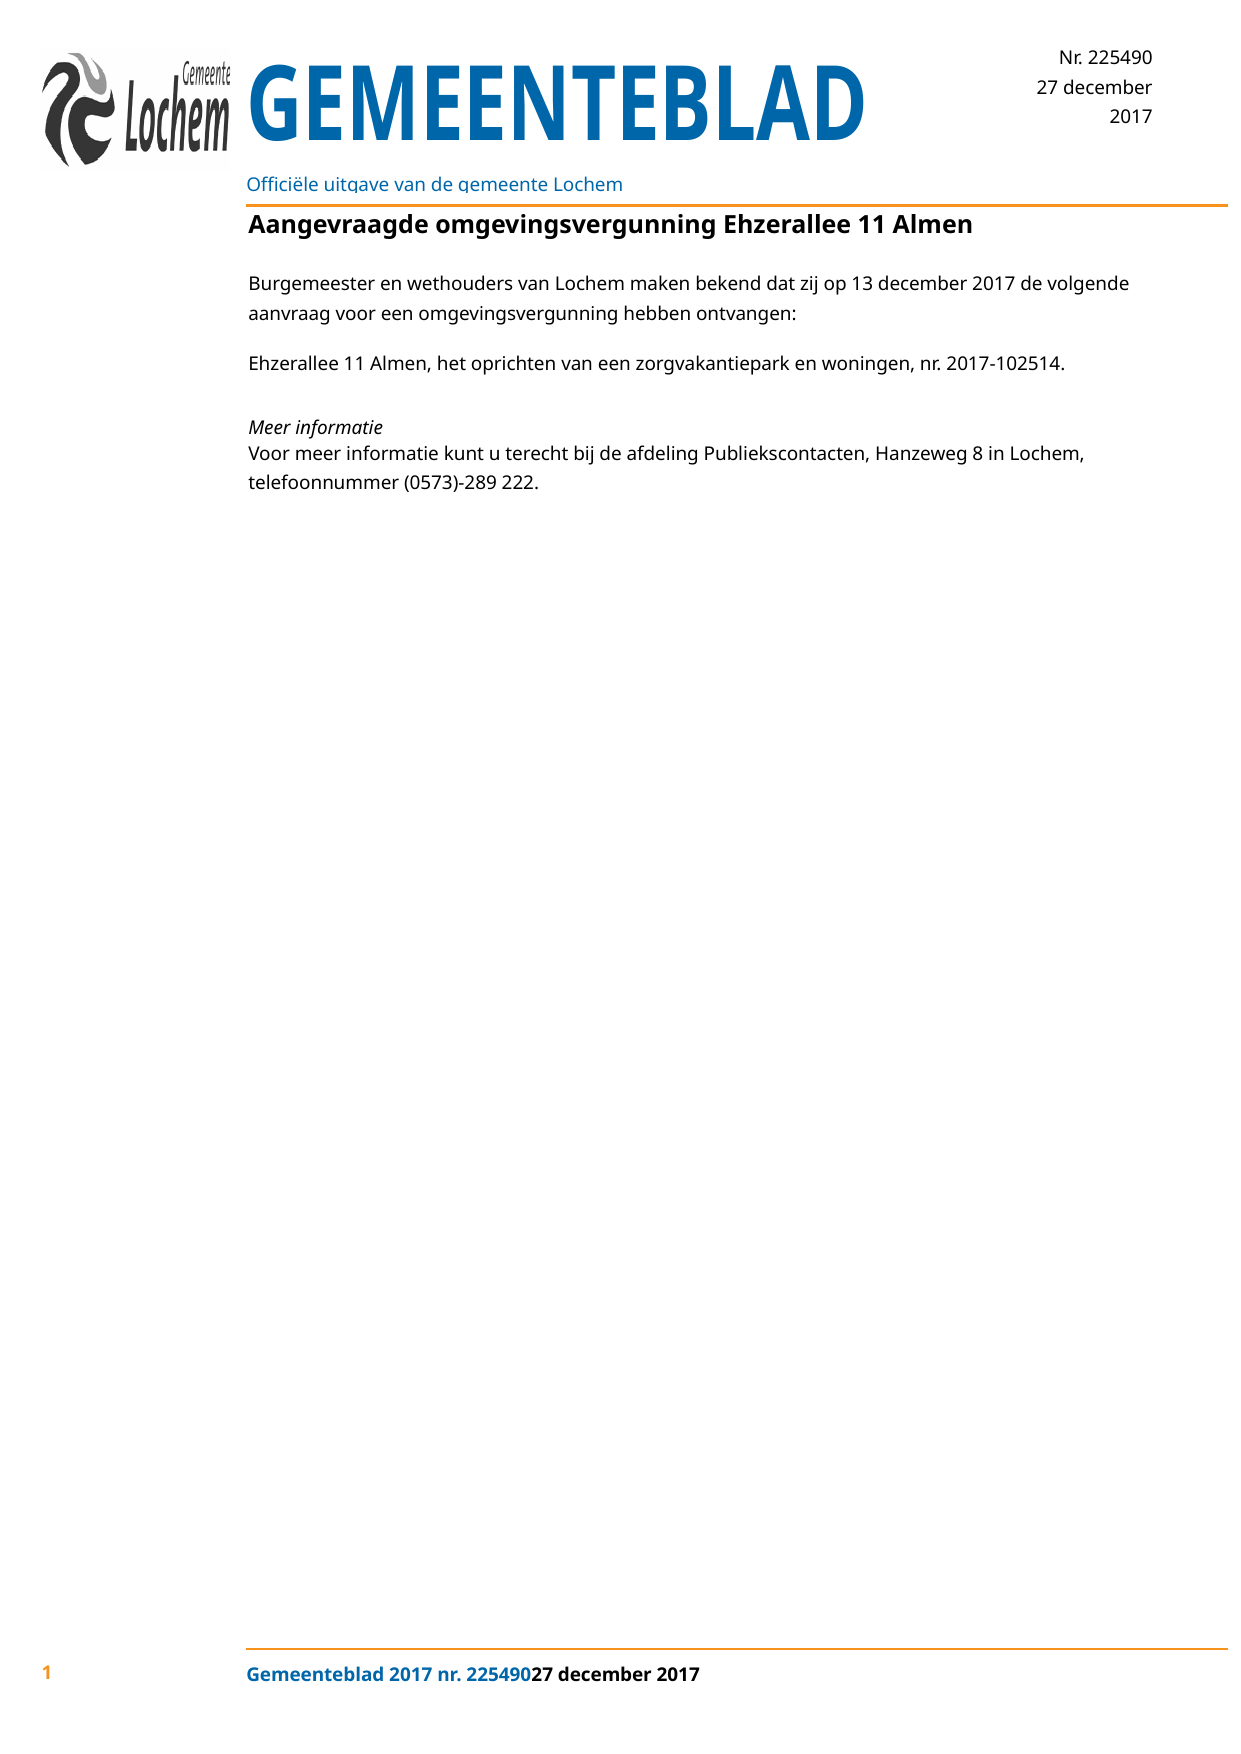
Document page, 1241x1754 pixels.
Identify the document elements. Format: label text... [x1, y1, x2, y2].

picture [41, 47, 231, 172]
text Aangevraagde omgevingsvergunning Ehzerallee 11 Almen [248, 207, 1152, 241]
text Voor meer informatie kunt u terecht bij de afdeling Publiekscontacten, Hanzeweg 8 in Lochem, telefoonnummer (0573)-289 222. [248, 440, 1152, 495]
text Meer informatie [248, 414, 1152, 440]
text Burgemeester en wethouders van Lochem maken bekend dat zij op 13 december 2017 de volgende aanvraag voor een omgevingsvergunning hebben ontvangen: [248, 270, 1152, 326]
text Ehzerallee 11 Almen, het oprichten van een zorgvakantiepark en woningen, nr. 2017-102514. [248, 350, 1152, 376]
